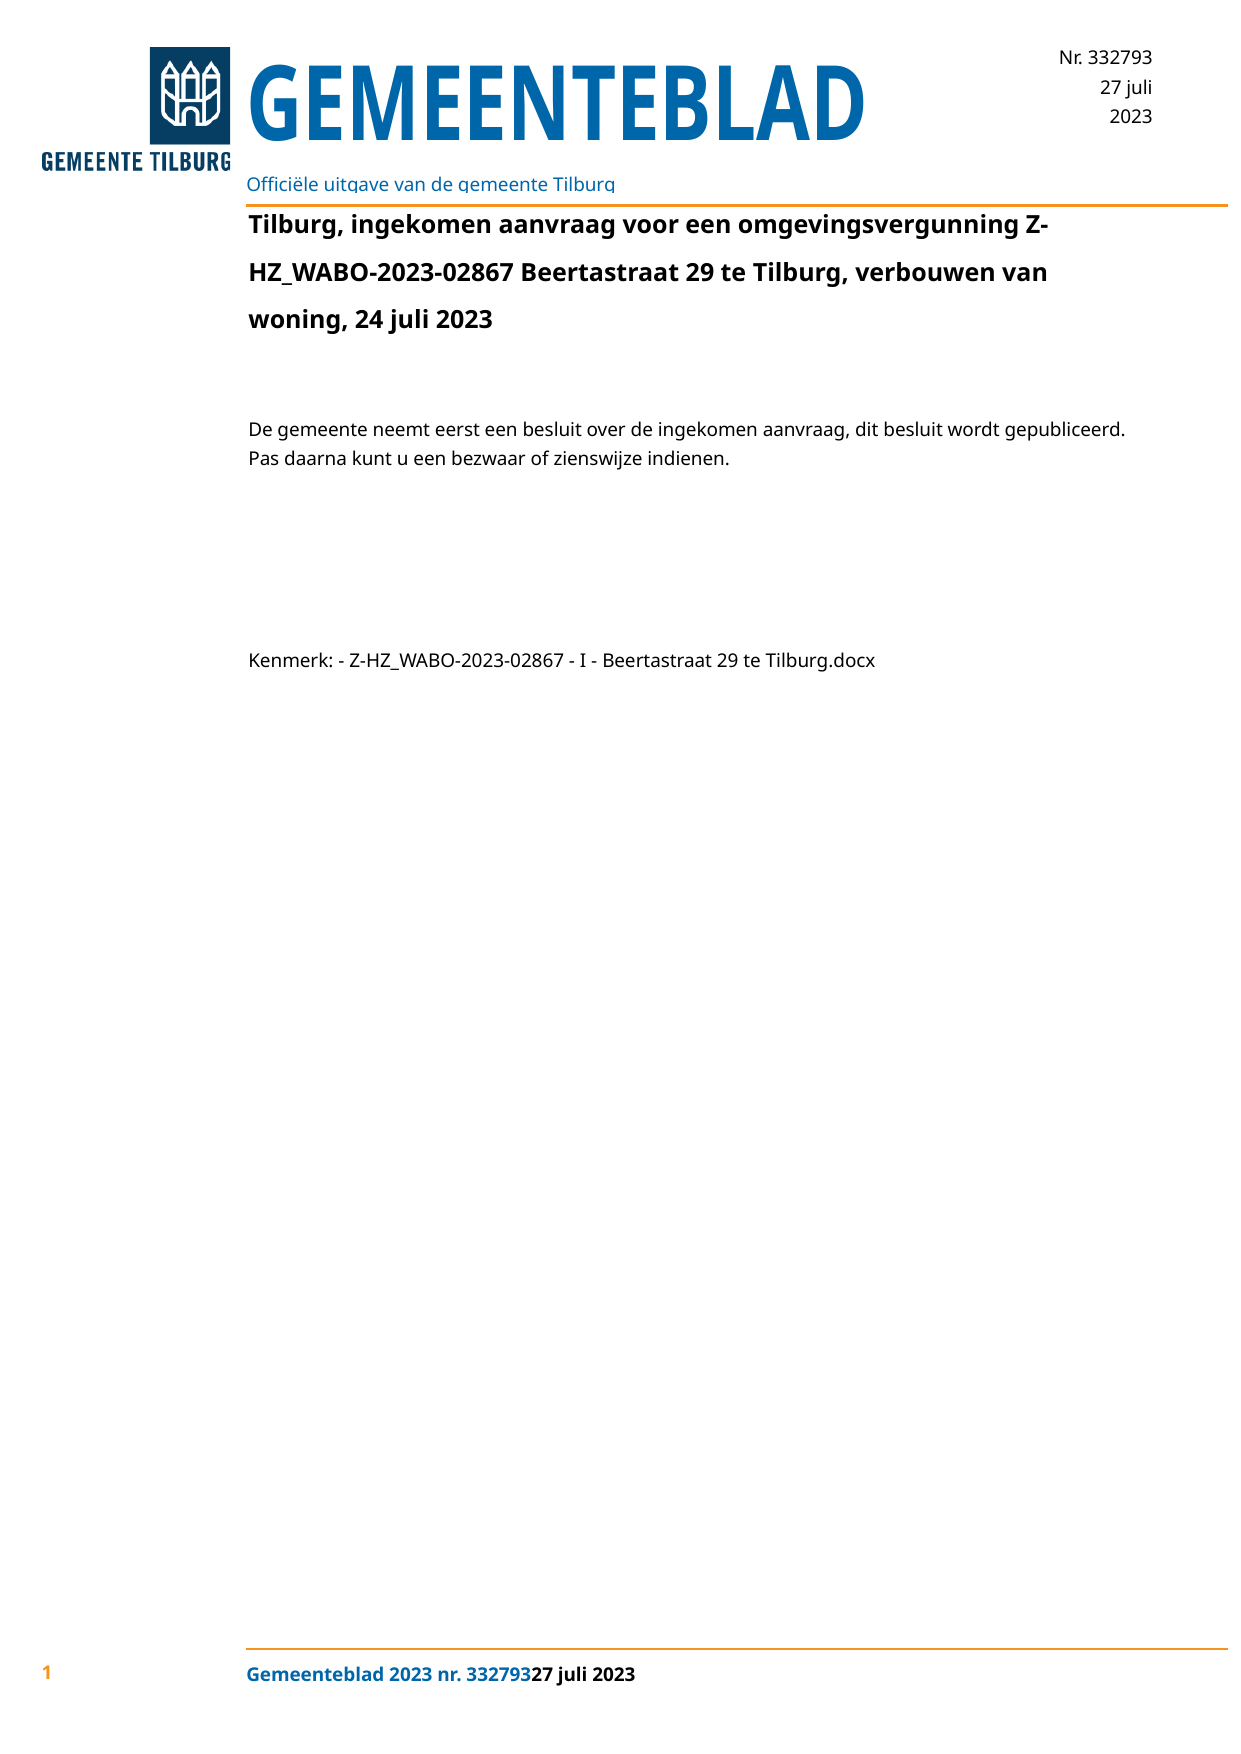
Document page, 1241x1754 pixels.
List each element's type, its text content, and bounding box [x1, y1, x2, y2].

text Tilburg, ingekomen aanvraag voor een omgevingsvergunning Z-HZ_WABO-2023-02867 Beertastraat 29 te Tilburg, verbouwen van woning, 24 juli 2023 [248, 207, 1152, 336]
picture [41, 47, 231, 172]
text Kenmerk: - Z-HZ_WABO-2023-02867 - I - Beertastraat 29 te Tilburg.docx [248, 647, 1152, 673]
text De gemeente neemt eerst een besluit over de ingekomen aanvraag, dit besluit wordt gepubliceerd. Pas daarna kunt u een bezwaar of zienswijze indienen. [248, 416, 1152, 471]
